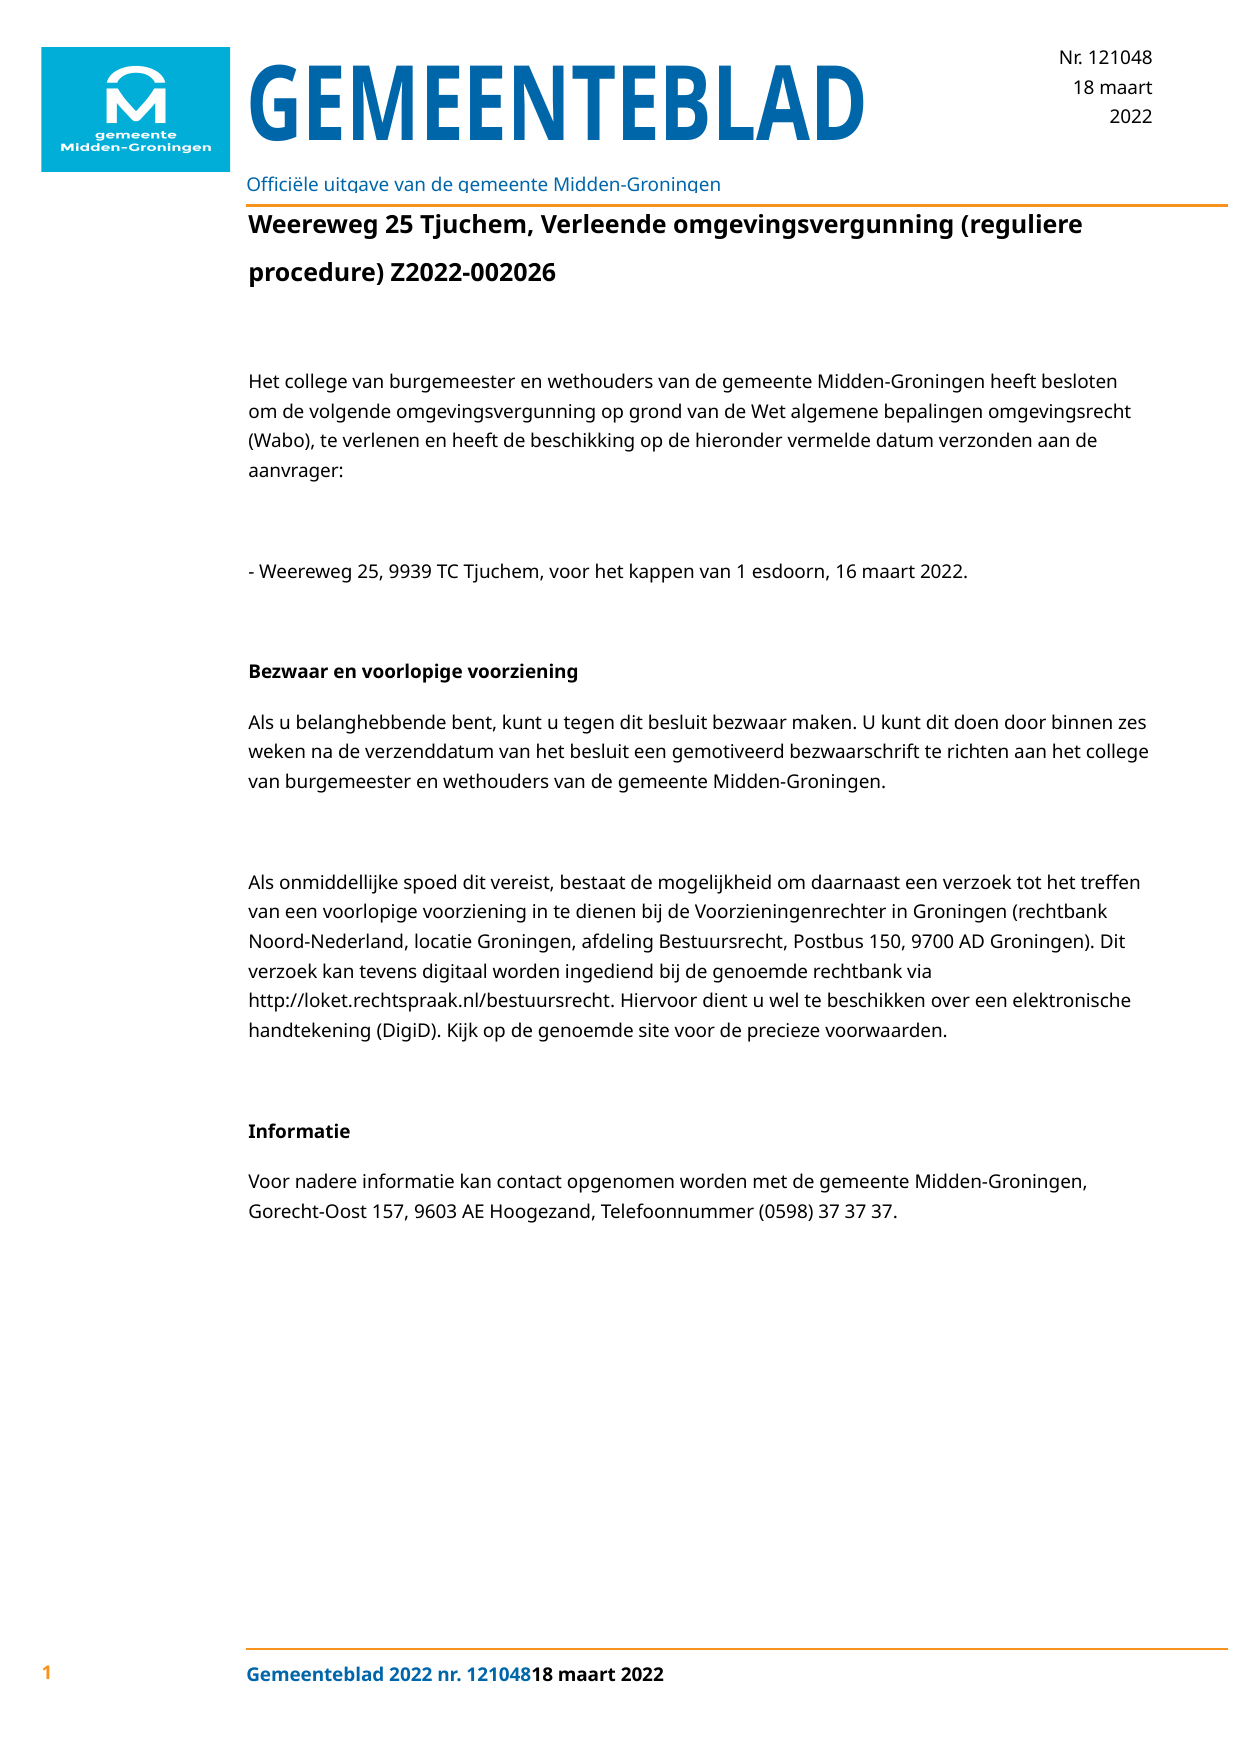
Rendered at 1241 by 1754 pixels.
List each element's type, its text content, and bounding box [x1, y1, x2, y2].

picture [108, 66, 164, 82]
picture [184, 146, 190, 153]
text - Weereweg 25, 9939 TC Tjuchem, voor het kappen van 1 esdoorn, 16 maart 2022. [248, 558, 1152, 584]
text Informatie [248, 1118, 1152, 1144]
text Bezwaar en voorlopige voorziening [248, 659, 1152, 684]
text Als onmiddellijke spoed dit vereist, bestaat de mogelijkheid om daarnaast een verzoek tot het treffen van een voorlopige voorziening in te dienen bij de Voorzieningenrechter in Groningen (rechtbank Noord-Nederland, locatie Groningen, afdeling Bestuursrecht, Postbus 150, 9700 AD Groningen). Dit verzoek kan tevens digitaal worden ingediend bij de genoemde rechtbank via http://loket.rechtspraak.nl/bestuursrecht. Hiervoor dient u wel te beschikken over een elektronische handtekening (DigiD). Kijk op de genoemde site voor de precieze voorwaarden. [248, 869, 1152, 1043]
text Voor nadere informatie kan contact opgenomen worden met de gemeente Midden-Groningen, Gorecht-Oost 157, 9603 AE Hoogezand, Telefoonnummer (0598) 37 37 37. [248, 1168, 1152, 1224]
text Weereweg 25 Tjuchem, Verleende omgevingsvergunning (reguliere procedure) Z2022-002026 [248, 207, 1152, 288]
text Het college van burgemeester en wethouders van de gemeente Midden-Groningen heeft besloten om de volgende omgevingsvergunning op grond van de Wet algemene bepalingen omgevingsrecht (Wabo), te verlenen en heeft de beschikking op de hieronder vermelde datum verzonden aan de aanvrager: [248, 368, 1152, 483]
text Als u belanghebbende bent, kunt u tegen dit besluit bezwaar maken. U kunt dit doen door binnen zes weken na de verzenddatum van het besluit een gemotiveerd bezwaarschrift te richten aan het college van burgemeester en wethouders van de gemeente Midden-Groningen. [248, 709, 1152, 794]
picture [107, 89, 165, 122]
